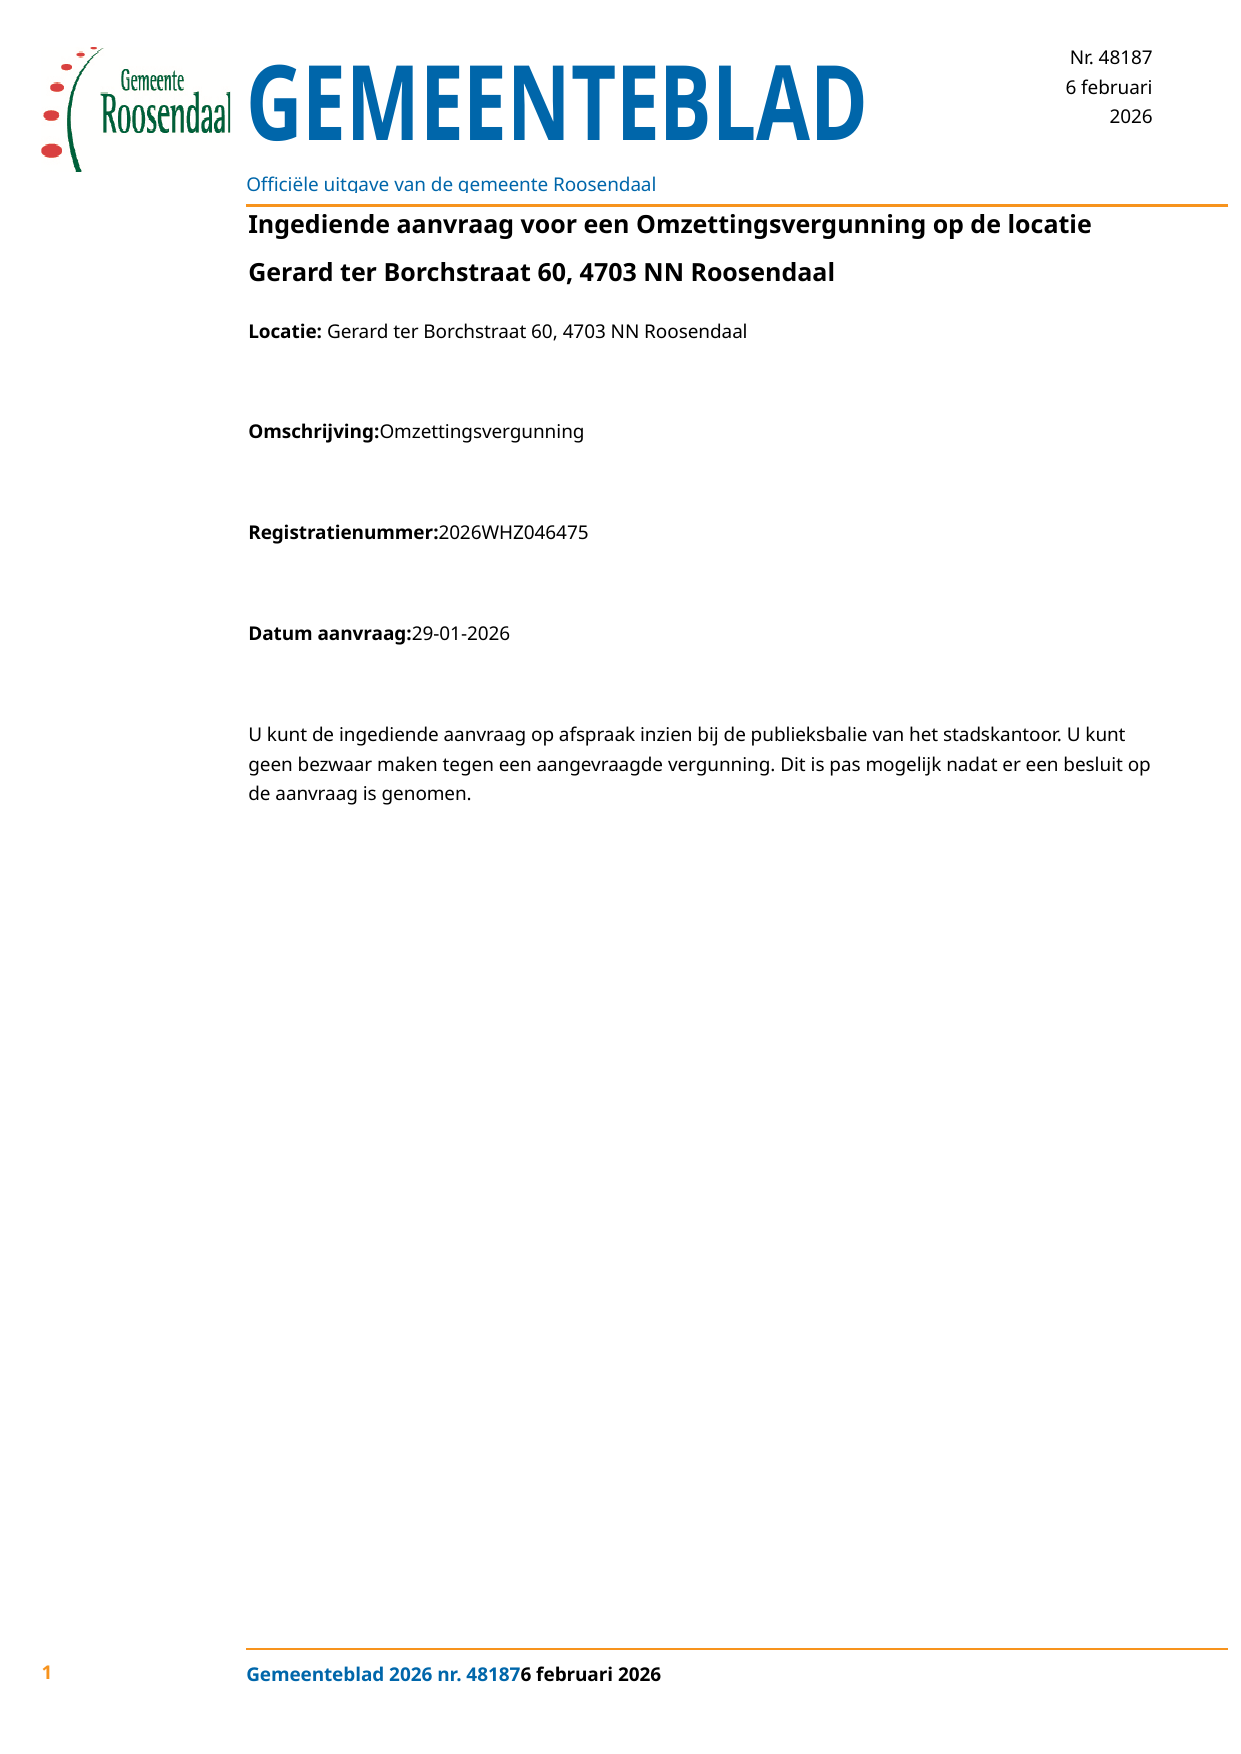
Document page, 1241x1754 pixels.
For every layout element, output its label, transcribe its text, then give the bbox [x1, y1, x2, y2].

text U kunt de ingediende aanvraag op afspraak inzien bij de publieksbalie van het stadskantoor. U kunt geen bezwaar maken tegen een aangevraagde vergunning. Dit is pas mogelijk nadat er een besluit op de aanvraag is genomen. [248, 721, 1152, 806]
text Datum aanvraag:29-01-2026 [248, 620, 1152, 646]
text Omschrijving:Omzettingsvergunning [248, 419, 1152, 444]
picture [41, 47, 231, 172]
text Registratienummer:2026WHZ046475 [248, 519, 1152, 545]
text Ingediende aanvraag voor een Omzettingsvergunning op de locatie Gerard ter Borchstraat 60, 4703 NN Roosendaal [248, 207, 1152, 288]
text Locatie: Gerard ter Borchstraat 60, 4703 NN Roosendaal [248, 318, 1152, 344]
